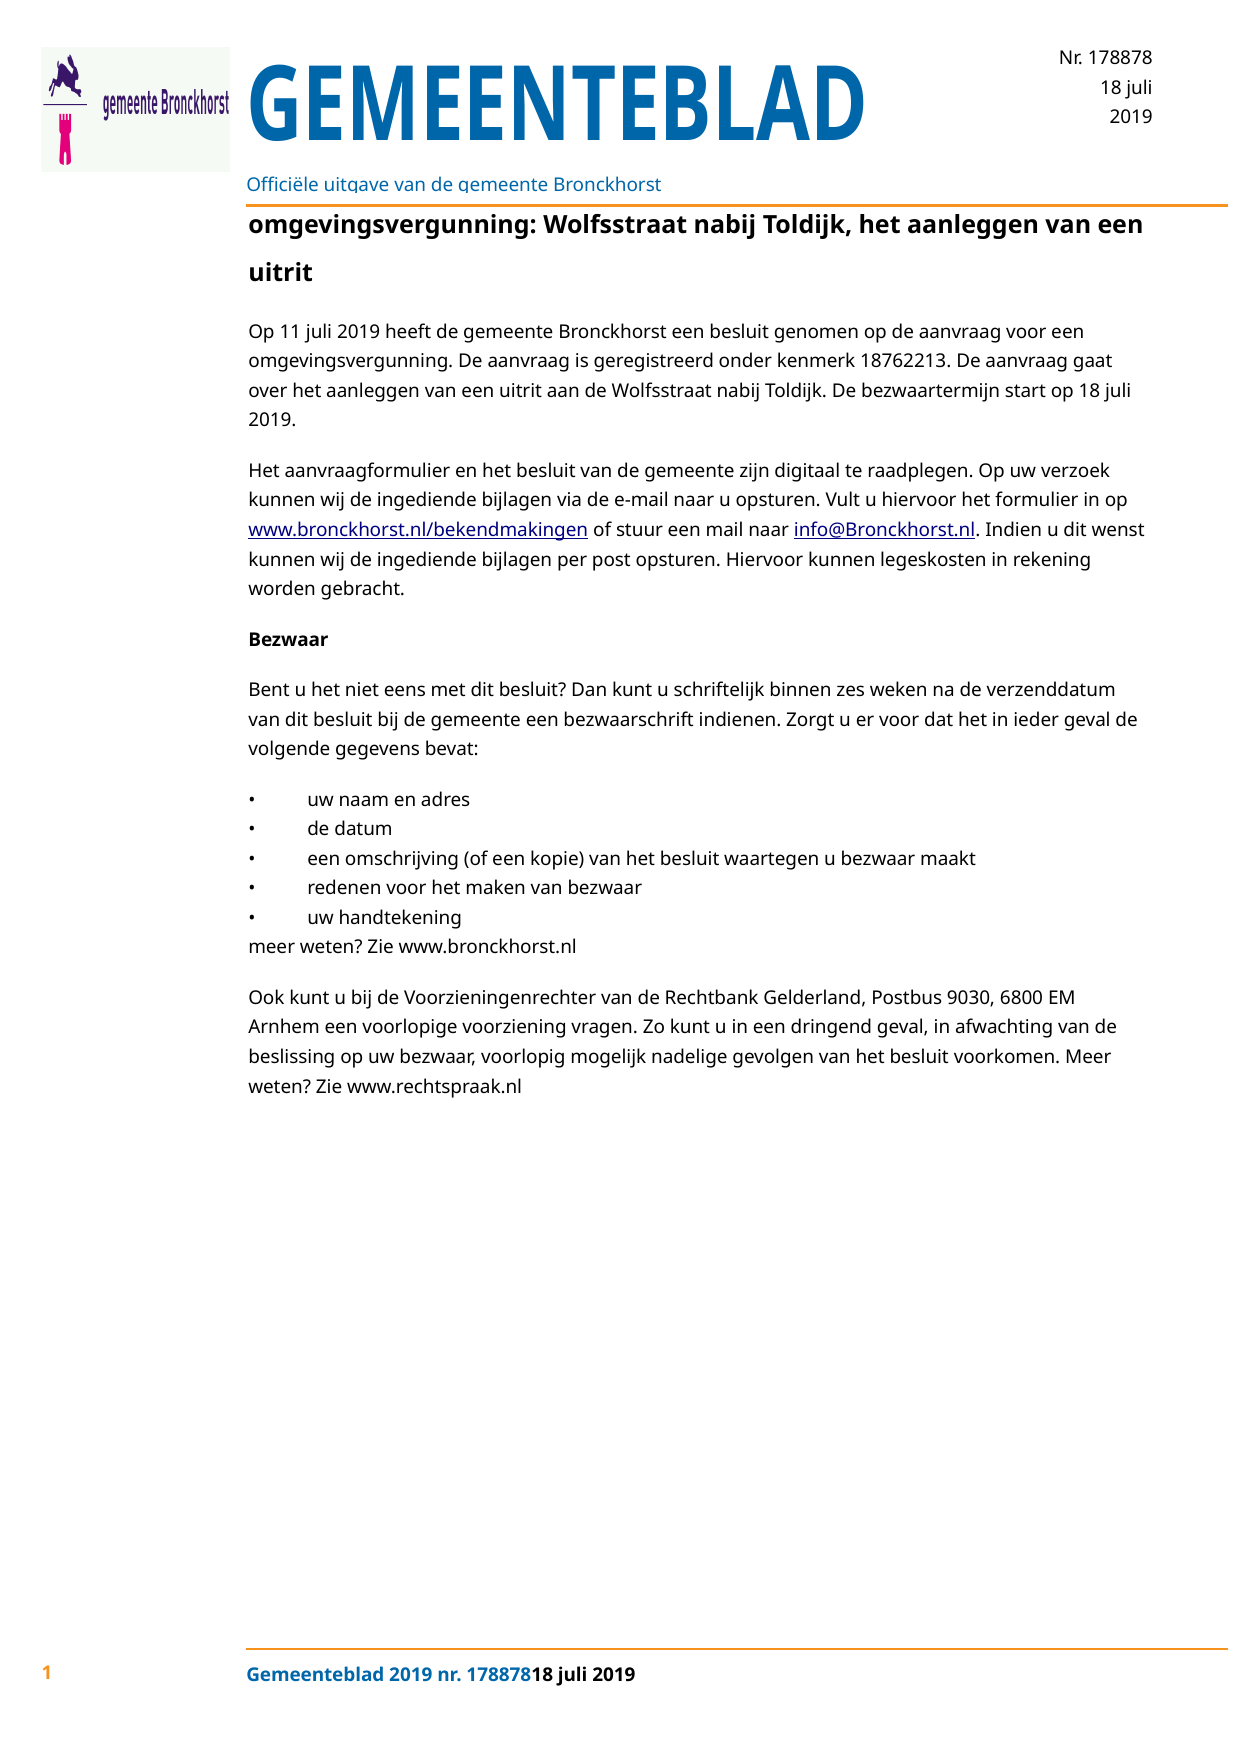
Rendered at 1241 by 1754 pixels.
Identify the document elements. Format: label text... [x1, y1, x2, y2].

text Op 11 juli 2019 heeft de gemeente Bronckhorst een besluit genomen op de aanvraag voor een omgevingsvergunning. De aanvraag is geregistreerd onder kenmerk 18762213. De aanvraag gaat over het aanleggen van een uitrit aan de Wolfsstraat nabij Toldijk. De bezwaartermijn start op 18 juli 2019. [248, 318, 1152, 432]
list uw naam en adres [248, 786, 1152, 812]
picture [41, 47, 231, 172]
list uw handtekening [248, 904, 1152, 930]
list een omschrijving (of een kopie) van het besluit waartegen u bezwaar maakt [248, 845, 1152, 871]
text Ook kunt u bij de Voorzieningenrechter van de Rechtbank Gelderland, Postbus 9030, 6800 EM Arnhem een voorlopige voorziening vragen. Zo kunt u in een dringend geval, in afwachting van de beslissing op uw bezwaar, voorlopig mogelijk nadelige gevolgen van het besluit voorkomen. Meer weten? Zie www.rechtspraak.nl [248, 984, 1152, 1099]
list redenen voor het maken van bezwaar [248, 874, 1152, 900]
text Bent u het niet eens met dit besluit? Dan kunt u schriftelijk binnen zes weken na de verzenddatum van dit besluit bij de gemeente een bezwaarschrift indienen. Zorgt u er voor dat het in ieder geval de volgende gegevens bevat: [248, 676, 1152, 761]
text meer weten? Zie www.bronckhorst.nl [248, 934, 1152, 959]
list de datum [248, 815, 1152, 841]
text Bezwaar [248, 626, 1152, 652]
text omgevingsvergunning: Wolfsstraat nabij Toldijk, het aanleggen van een uitrit [248, 207, 1152, 288]
text Het aanvraagformulier en het besluit van de gemeente zijn digitaal te raadplegen. Op uw verzoek kunnen wij de ingediende bijlagen via de e-mail naar u opsturen. Vult u hiervoor het formulier in op www.bronckhorst.nl/bekendmakingen of stuur een mail naar info@Bronckhorst.nl. Indien u dit wenst kunnen wij de ingediende bijlagen per post opsturen. Hiervoor kunnen legeskosten in rekening worden gebracht. [248, 457, 1152, 601]
